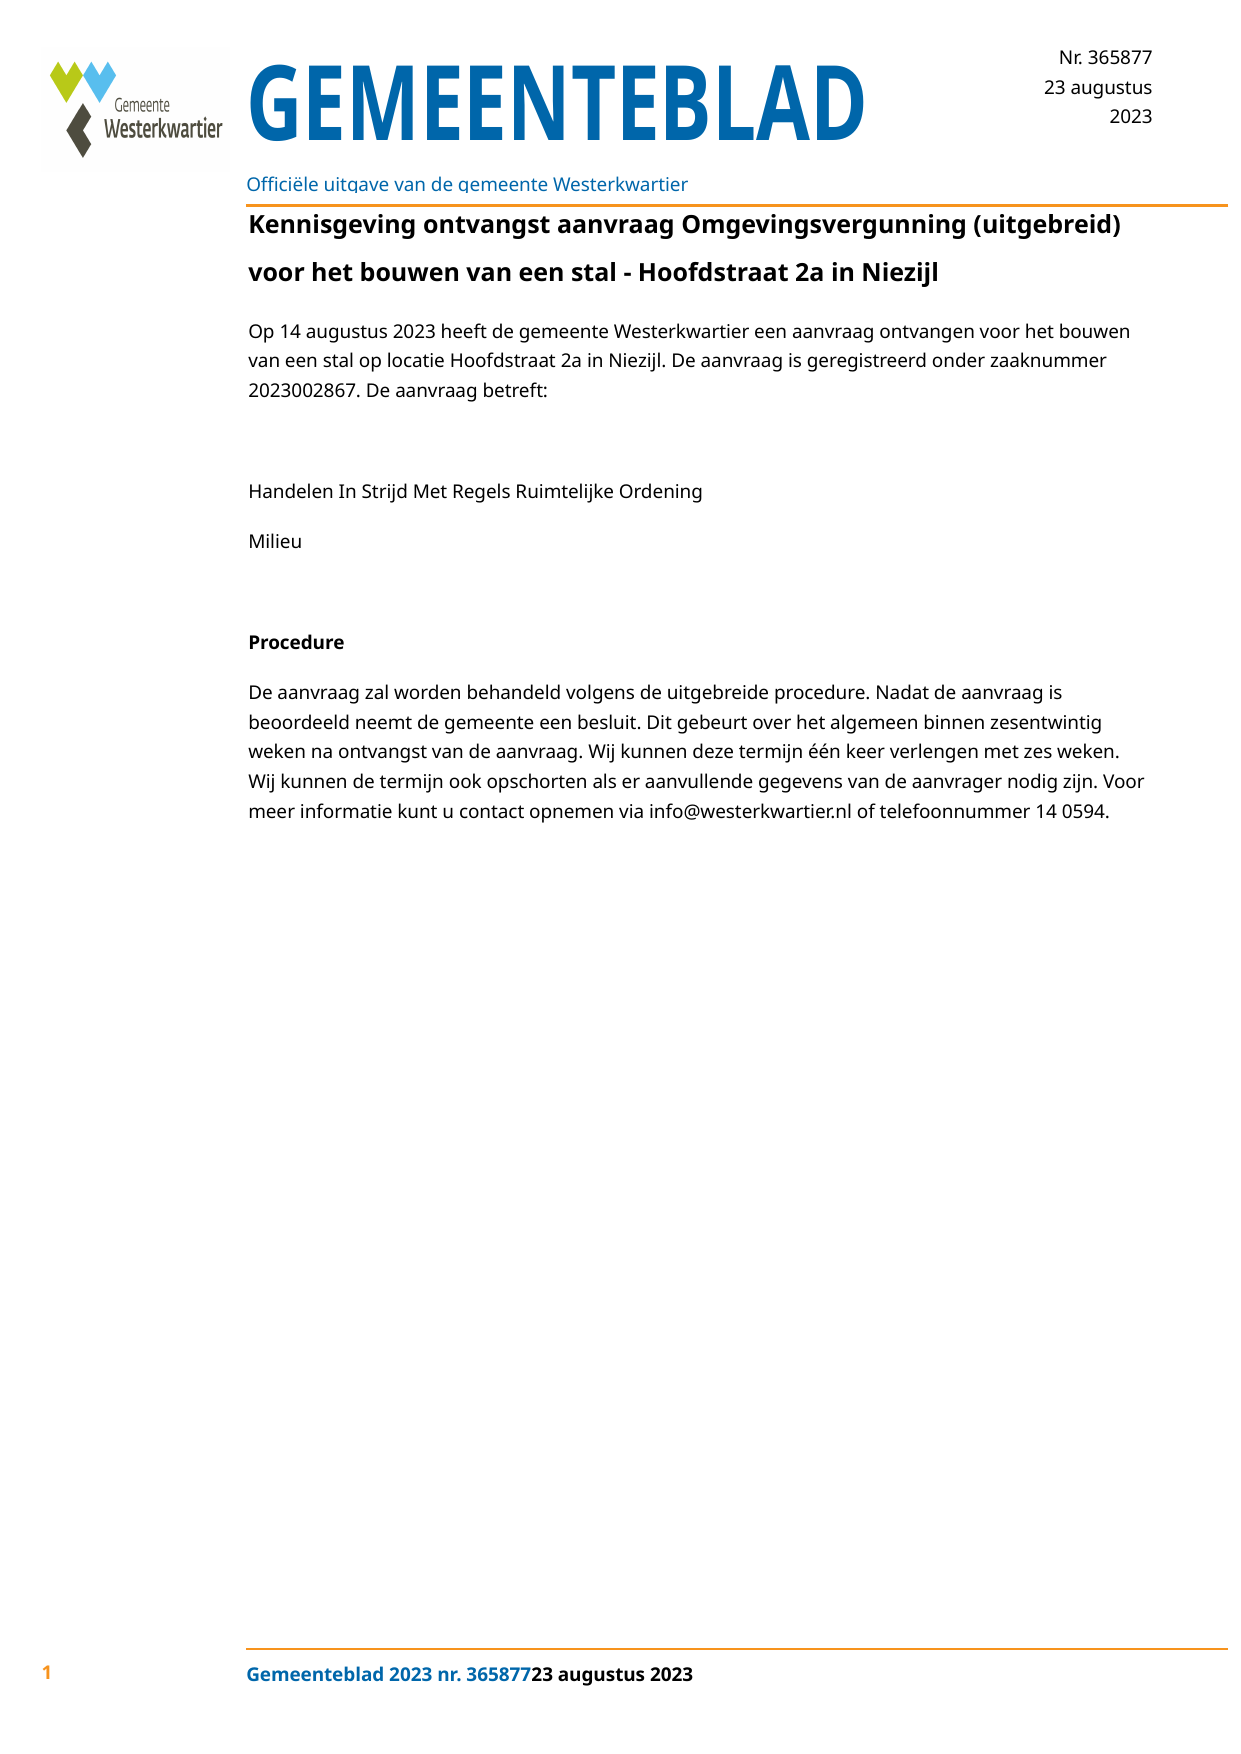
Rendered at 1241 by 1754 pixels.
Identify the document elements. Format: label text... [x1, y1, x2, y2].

text De aanvraag zal worden behandeld volgens de uitgebreide procedure. Nadat de aanvraag is beoordeeld neemt de gemeente een besluit. Dit gebeurt over het algemeen binnen zesentwintig weken na ontvangst van de aanvraag. Wij kunnen deze termijn één keer verlengen met zes weken. Wij kunnen de termijn ook opschorten als er aanvullende gegevens van de aanvrager nodig zijn. Voor meer informatie kunt u contact opnemen via info@westerkwartier.nl of telefoonnummer 14 0594. [248, 679, 1152, 824]
picture [41, 47, 231, 172]
text Handelen In Strijd Met Regels Ruimtelijke Ordening [248, 478, 1152, 504]
text Procedure [248, 629, 1152, 655]
text Kennisgeving ontvangst aanvraag Omgevingsvergunning (uitgebreid) voor het bouwen van een stal - Hoofdstraat 2a in Niezijl [248, 207, 1152, 288]
text Op 14 augustus 2023 heeft de gemeente Westerkwartier een aanvraag ontvangen voor het bouwen van een stal op locatie Hoofdstraat 2a in Niezijl. De aanvraag is geregistreerd onder zaaknummer 2023002867. De aanvraag betreft: [248, 318, 1152, 403]
text Milieu [248, 528, 1152, 554]
